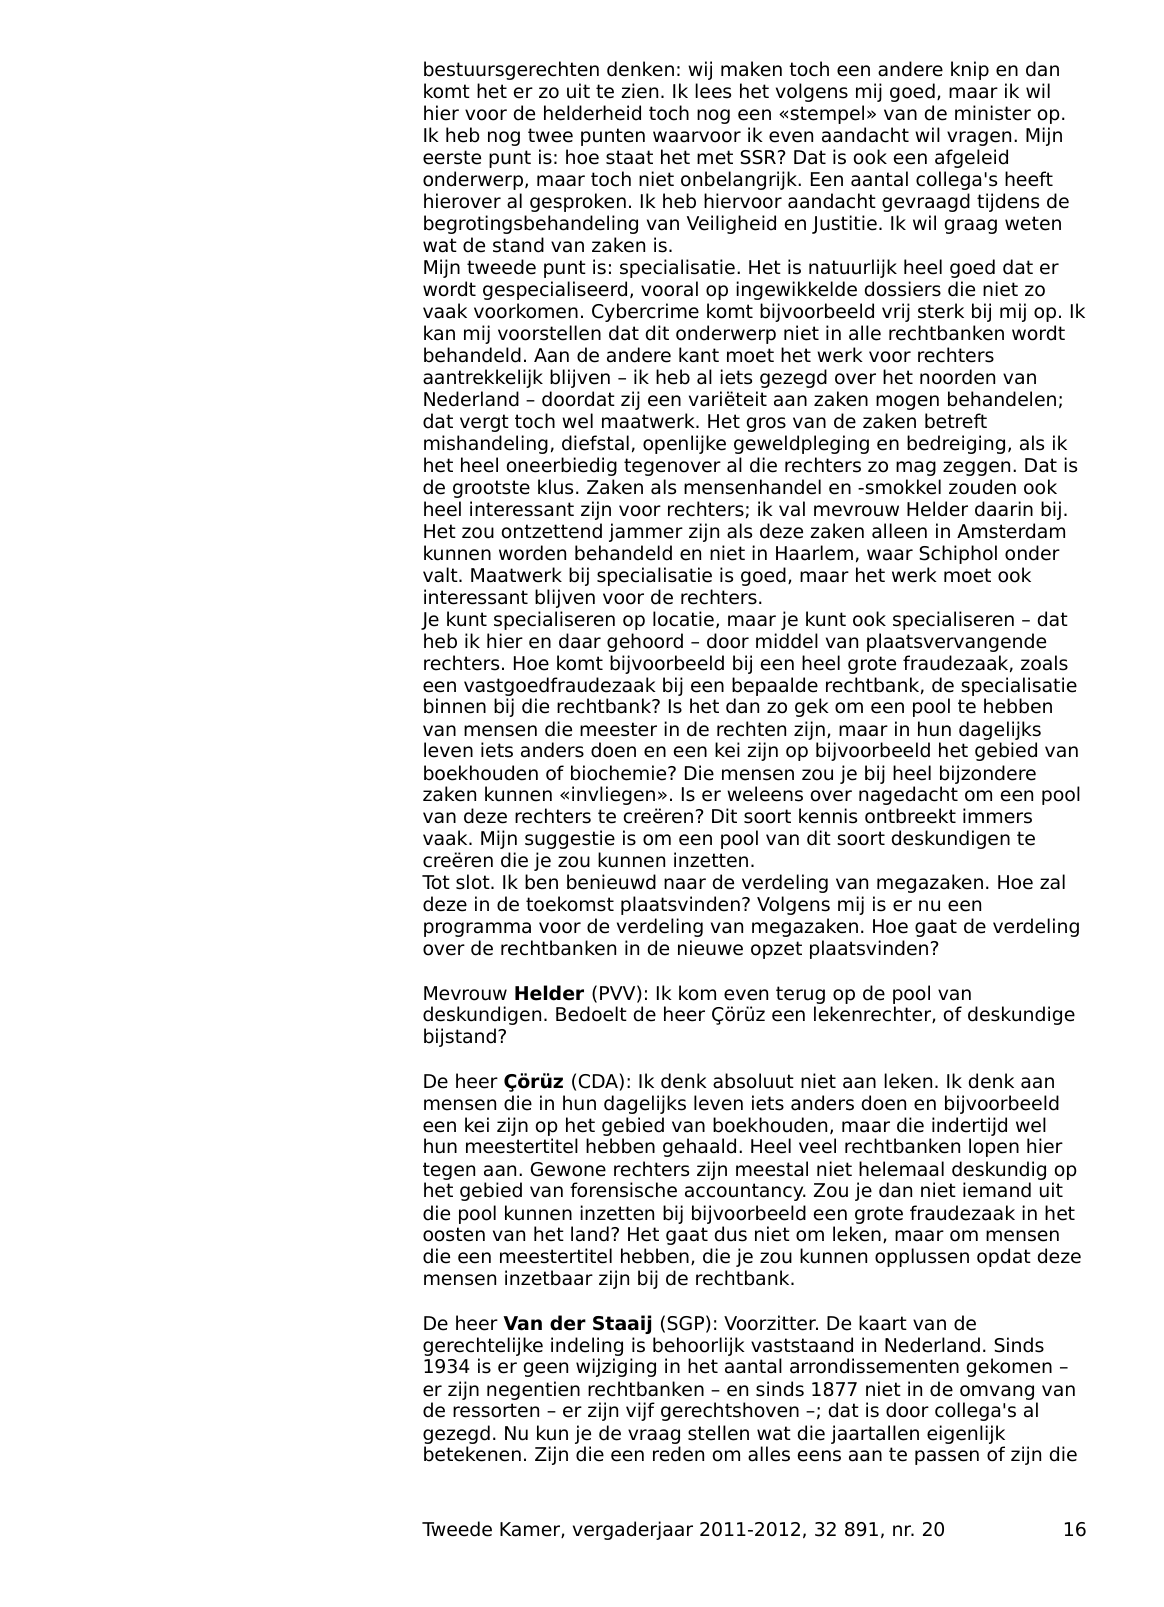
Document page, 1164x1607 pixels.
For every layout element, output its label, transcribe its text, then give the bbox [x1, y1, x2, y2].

text Mijn tweede punt is: specialisatie. Het is natuurlijk heel goed dat er wordt gespecialiseerd, vooral op ingewikkelde dossiers die niet zo vaak voorkomen. Cybercrime komt bijvoorbeeld vrij sterk bij mij op. Ik kan mij voorstellen dat dit onderwerp niet in alle rechtbanken wordt behandeld. Aan de andere kant moet het werk voor rechters aantrekkelijk blijven – ik heb al iets gezegd over het noorden van Nederland – doordat zij een variëteit aan zaken mogen behandelen; dat vergt toch wel maatwerk. Het gros van de zaken betreft mishandeling, diefstal, openlijke geweldpleging en bedreiging, als ik het heel oneerbiedig tegenover al die rechters zo mag zeggen. Dat is de grootste klus. Zaken als mensenhandel en -smokkel zouden ook heel interessant zijn voor rechters; ik val mevrouw Helder daarin bij. Het zou ontzettend jammer zijn als deze zaken alleen in Amsterdam kunnen worden behandeld en niet in Haarlem, waar Schiphol onder valt. Maatwerk bij specialisatie is goed, maar het werk moet ook interessant blijven voor de rechters. [422, 257, 1087, 608]
text Ik heb nog twee punten waarvoor ik even aandacht wil vragen. Mijn eerste punt is: hoe staat het met SSR? Dat is ook een afgeleid onderwerp, maar toch niet onbelangrijk. Een aantal collega's heeft hierover al gesproken. Ik heb hiervoor aandacht gevraagd tijdens de begrotingsbehandeling van Veiligheid en Justitie. Ik wil graag weten wat de stand van zaken is. [422, 125, 1087, 257]
text De heer Çörüz (CDA): Ik denk absoluut niet aan leken. Ik denk aan mensen die in hun dagelijks leven iets anders doen en bijvoorbeeld een kei zijn op het gebied van boekhouden, maar die indertijd wel hun meestertitel hebben gehaald. Heel veel rechtbanken lopen hier tegen aan. Gewone rechters zijn meestal niet helemaal deskundig op het gebied van forensische accountancy. Zou je dan niet iemand uit die pool kunnen inzetten bij bijvoorbeeld een grote fraudezaak in het oosten van het land? Het gaat dus niet om leken, maar om mensen die een meestertitel hebben, die je zou kunnen opplussen opdat deze mensen inzetbaar zijn bij de rechtbank. [422, 1071, 1087, 1290]
text De heer Van der Staaij (SGP): Voorzitter. De kaart van de gerechtelijke indeling is behoorlijk vaststaand in Nederland. Sinds 1934 is er geen wijziging in het aantal arrondissementen gekomen – er zijn negentien rechtbanken – en sinds 1877 niet in de omvang van de ressorten – er zijn vijf gerechtshoven –; dat is door collega's al gezegd. Nu kun je de vraag stellen wat die jaartallen eigenlijk betekenen. Zijn die een reden om alles eens aan te passen of zijn die [422, 1312, 1087, 1466]
text Tot slot. Ik ben benieuwd naar de verdeling van megazaken. Hoe zal deze in de toekomst plaatsvinden? Volgens mij is er nu een programma voor de verdeling van megazaken. Hoe gaat de verdeling over de rechtbanken in de nieuwe opzet plaatsvinden? [422, 872, 1087, 960]
text bestuursgerechten denken: wij maken toch een andere knip en dan komt het er zo uit te zien. Ik lees het volgens mij goed, maar ik wil hier voor de helderheid toch nog een «stempel» van de minister op. [422, 59, 1087, 125]
text Mevrouw Helder (PVV): Ik kom even terug op de pool van deskundigen. Bedoelt de heer Çörüz een lekenrechter, of deskundige bijstand? [422, 982, 1087, 1048]
text Je kunt specialiseren op locatie, maar je kunt ook specialiseren – dat heb ik hier en daar gehoord – door middel van plaatsvervangende rechters. Hoe komt bijvoorbeeld bij een heel grote fraudezaak, zoals een vastgoedfraudezaak bij een bepaalde rechtbank, de specialisatie binnen bij die rechtbank? Is het dan zo gek om een pool te hebben van mensen die meester in de rechten zijn, maar in hun dagelijks leven iets anders doen en een kei zijn op bijvoorbeeld het gebied van boekhouden of biochemie? Die mensen zou je bij heel bijzondere zaken kunnen «invliegen». Is er weleens over nagedacht om een pool van deze rechters te creëren? Dit soort kennis ontbreekt immers vaak. Mijn suggestie is om een pool van dit soort deskundigen te creëren die je zou kunnen inzetten. [422, 608, 1087, 872]
